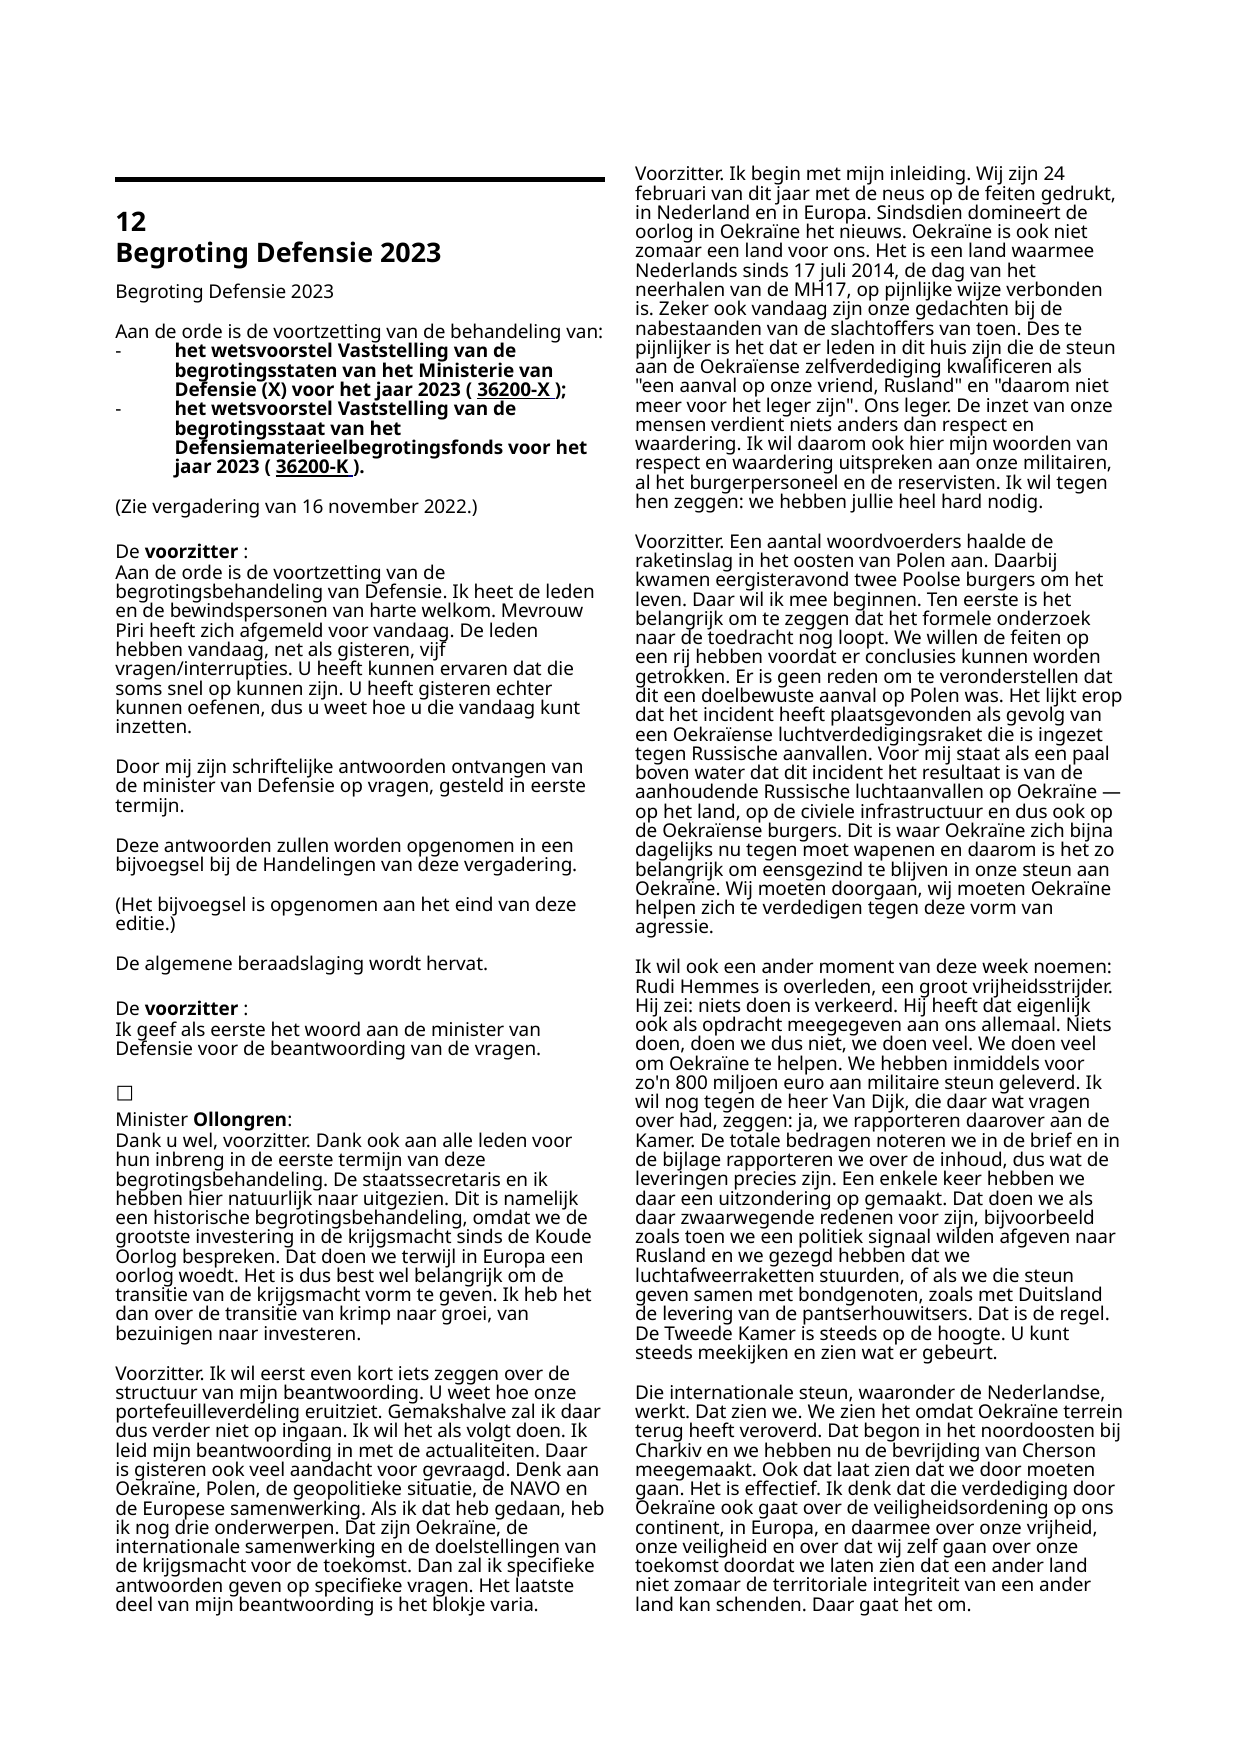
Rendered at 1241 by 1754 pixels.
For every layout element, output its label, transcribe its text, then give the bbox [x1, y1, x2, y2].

text Minister Ollongren: [115, 1106, 605, 1132]
list het wetsvoorstel Vaststelling van de begrotingsstaten van het Ministerie van Defensie (X) voor het jaar 2023 ( 36200-X ); [115, 342, 605, 400]
text Dank u wel, voorzitter. Dank ook aan alle leden voor hun inbreng in de eerste termijn van deze begrotingsbehandeling. De staatssecretaris en ik hebben hier natuurlijk naar uitgezien. Dit is namelijk een historische begrotingsbehandeling, omdat we de grootste investering in de krijgsmacht sinds de Koude Oorlog bespreken. Dat doen we terwijl in Europa een oorlog woedt. Het is dus best wel belangrijk om de transitie van de krijgsmacht vorm te geven. Ik heb het dan over de transitie van krimp naar groei, van bezuinigen naar investeren. [115, 1132, 605, 1344]
text De algemene beraadslaging wordt hervat. [115, 955, 605, 974]
text Begroting Defensie 2023 [115, 283, 605, 302]
text Voorzitter. Een aantal woordvoerders haalde de raketinslag in het oosten van Polen aan. Daarbij kwamen eergisteravond twee Poolse burgers om het leven. Daar wil ik mee beginnen. Ten eerste is het belangrijk om te zeggen dat het formele onderzoek naar de toedracht nog loopt. We willen de feiten op een rij hebben voordat er conclusies kunnen worden getrokken. Er is geen reden om te veronderstellen dat dit een doelbewuste aanval op Polen was. Het lijkt erop dat het incident heeft plaatsgevonden als gevolg van een Oekraïense luchtverdedigingsraket die is ingezet tegen Russische aanvallen. Voor mij staat als een paal boven water dat dit incident het resultaat is van de aanhoudende Russische luchtaanvallen op Oekraïne — op het land, op de civiele infrastructuur en dus ook op de Oekraïense burgers. Dit is waar Oekraïne zich bijna dagelijks nu tegen moet wapenen en daarom is het zo belangrijk om eensgezind te blijven in onze steun aan Oekraïne. Wij moeten doorgaan, wij moeten Oekraïne helpen zich te verdedigen tegen deze vorm van agressie. [635, 533, 1125, 938]
text Deze antwoorden zullen worden opgenomen in een bijvoegsel bij de Handelingen van deze vergadering. [115, 837, 605, 875]
text Voorzitter. Ik begin met mijn inleiding. Wij zijn 24 februari van dit jaar met de neus op de feiten gedrukt, in Nederland en in Europa. Sindsdien domineert de oorlog in Oekraïne het nieuws. Oekraïne is ook niet zomaar een land voor ons. Het is een land waarmee Nederlands sinds 17 juli 2014, de dag van het neerhalen van de MH17, op pijnlijke wijze verbonden is. Zeker ook vandaag zijn onze gedachten bij de nabestaanden van de slachtoffers van toen. Des te pijnlijker is het dat er leden in dit huis zijn die de steun aan de Oekraïense zelfverdediging kwalificeren als "een aanval op onze vriend, Rusland" en "daarom niet meer voor het leger zijn". Ons leger. De inzet van onze mensen verdient niets anders dan respect en waardering. Ik wil daarom ook hier mijn woorden van respect en waardering uitspreken aan onze militairen, al het burgerpersoneel en de reservisten. Ik wil tegen hen zeggen: we hebben jullie heel hard nodig. [635, 165, 1125, 512]
text (Zie vergadering van 16 november 2022.) [115, 498, 605, 517]
text Aan de orde is de voortzetting van de behandeling van: [115, 323, 605, 342]
text De voorzitter : [115, 995, 605, 1021]
text Ik wil ook een ander moment van deze week noemen: Rudi Hemmes is overleden, een groot vrijheidsstrijder. Hij zei: niets doen is verkeerd. Hij heeft dat eigenlijk ook als opdracht meegegeven aan ons allemaal. Niets doen, doen we dus niet, we doen veel. We doen veel om Oekraïne te helpen. We hebben inmiddels voor zo'n 800 miljoen euro aan militaire steun geleverd. Ik wil nog tegen de heer Van Dijk, die daar wat vragen over had, zeggen: ja, we rapporteren daarover aan de Kamer. De totale bedragen noteren we in de brief en in de bijlage rapporteren we over de inhoud, dus wat de leveringen precies zijn. Een enkele keer hebben we daar een uitzondering op gemaakt. Dat doen we als daar zwaarwegende redenen voor zijn, bijvoorbeeld zoals toen we een politiek signaal wilden afgeven naar Rusland en we gezegd hebben dat we luchtafweerraketten stuurden, of als we die steun geven samen met bondgenoten, zoals met Duitsland de levering van de pantserhouwitsers. Dat is de regel. De Tweede Kamer is steeds op de hoogte. U kunt steeds meekijken en zien wat er gebeurt. [635, 958, 1125, 1363]
text (Het bijvoegsel is opgenomen aan het eind van deze editie.) [115, 896, 605, 934]
text Ik geef als eerste het woord aan de minister van Defensie voor de beantwoording van de vragen. [115, 1021, 605, 1060]
text Aan de orde is de voortzetting van de begrotingsbehandeling van Defensie. Ik heet de leden en de bewindspersonen van harte welkom. Mevrouw Piri heeft zich afgemeld voor vandaag. De leden hebben vandaag, net als gisteren, vijf vragen/interrupties. U heeft kunnen ervaren dat die soms snel op kunnen zijn. U heeft gisteren echter kunnen oefenen, dus u weet hoe u die vandaag kunt inzetten. [115, 564, 605, 737]
list het wetsvoorstel Vaststelling van de begrotingsstaat van het Defensiematerieelbegrotingsfonds voor het jaar 2023 ( 36200-K ). [115, 400, 605, 477]
text Die internationale steun, waaronder de Nederlandse, werkt. Dat zien we. We zien het omdat Oekraïne terrein terug heeft veroverd. Dat begon in het noordoosten bij Charkiv en we hebben nu de bevrijding van Cherson meegemaakt. Ook dat laat zien dat we door moeten gaan. Het is effectief. Ik denk dat die verdediging door Oekraïne ook gaat over de veiligheidsordening op ons continent, in Europa, en daarmee over onze vrijheid, onze veiligheid en over dat wij zelf gaan over onze toekomst doordat we laten zien dat een ander land niet zomaar de territoriale integriteit van een ander land kan schenden. Daar gaat het om. [635, 1384, 1125, 1615]
text Begroting Defensie 2023 [115, 239, 605, 283]
text Voorzitter. Ik wil eerst even kort iets zeggen over de structuur van mijn beantwoording. U weet hoe onze portefeuilleverdeling eruitziet. Gemakshalve zal ik daar dus verder niet op ingaan. Ik wil het als volgt doen. Ik leid mijn beantwoording in met de actualiteiten. Daar is gisteren ook veel aandacht voor gevraagd. Denk aan Oekraïne, Polen, de geopolitieke situatie, de NAVO en de Europese samenwerking. Als ik dat heb gedaan, heb ik nog drie onderwerpen. Dat zijn Oekraïne, de internationale samenwerking en de doelstellingen van de krijgsmacht voor de toekomst. Dan zal ik specifieke antwoorden geven op specifieke vragen. Het laatste deel van mijn beantwoording is het blokje varia. [115, 1365, 605, 1615]
text 12 [115, 203, 605, 239]
text ⬜ [115, 1081, 605, 1106]
text Door mij zijn schriftelijke antwoorden ontvangen van de minister van Defensie op vragen, gesteld in eerste termijn. [115, 758, 605, 816]
text De voorzitter : [115, 538, 605, 564]
